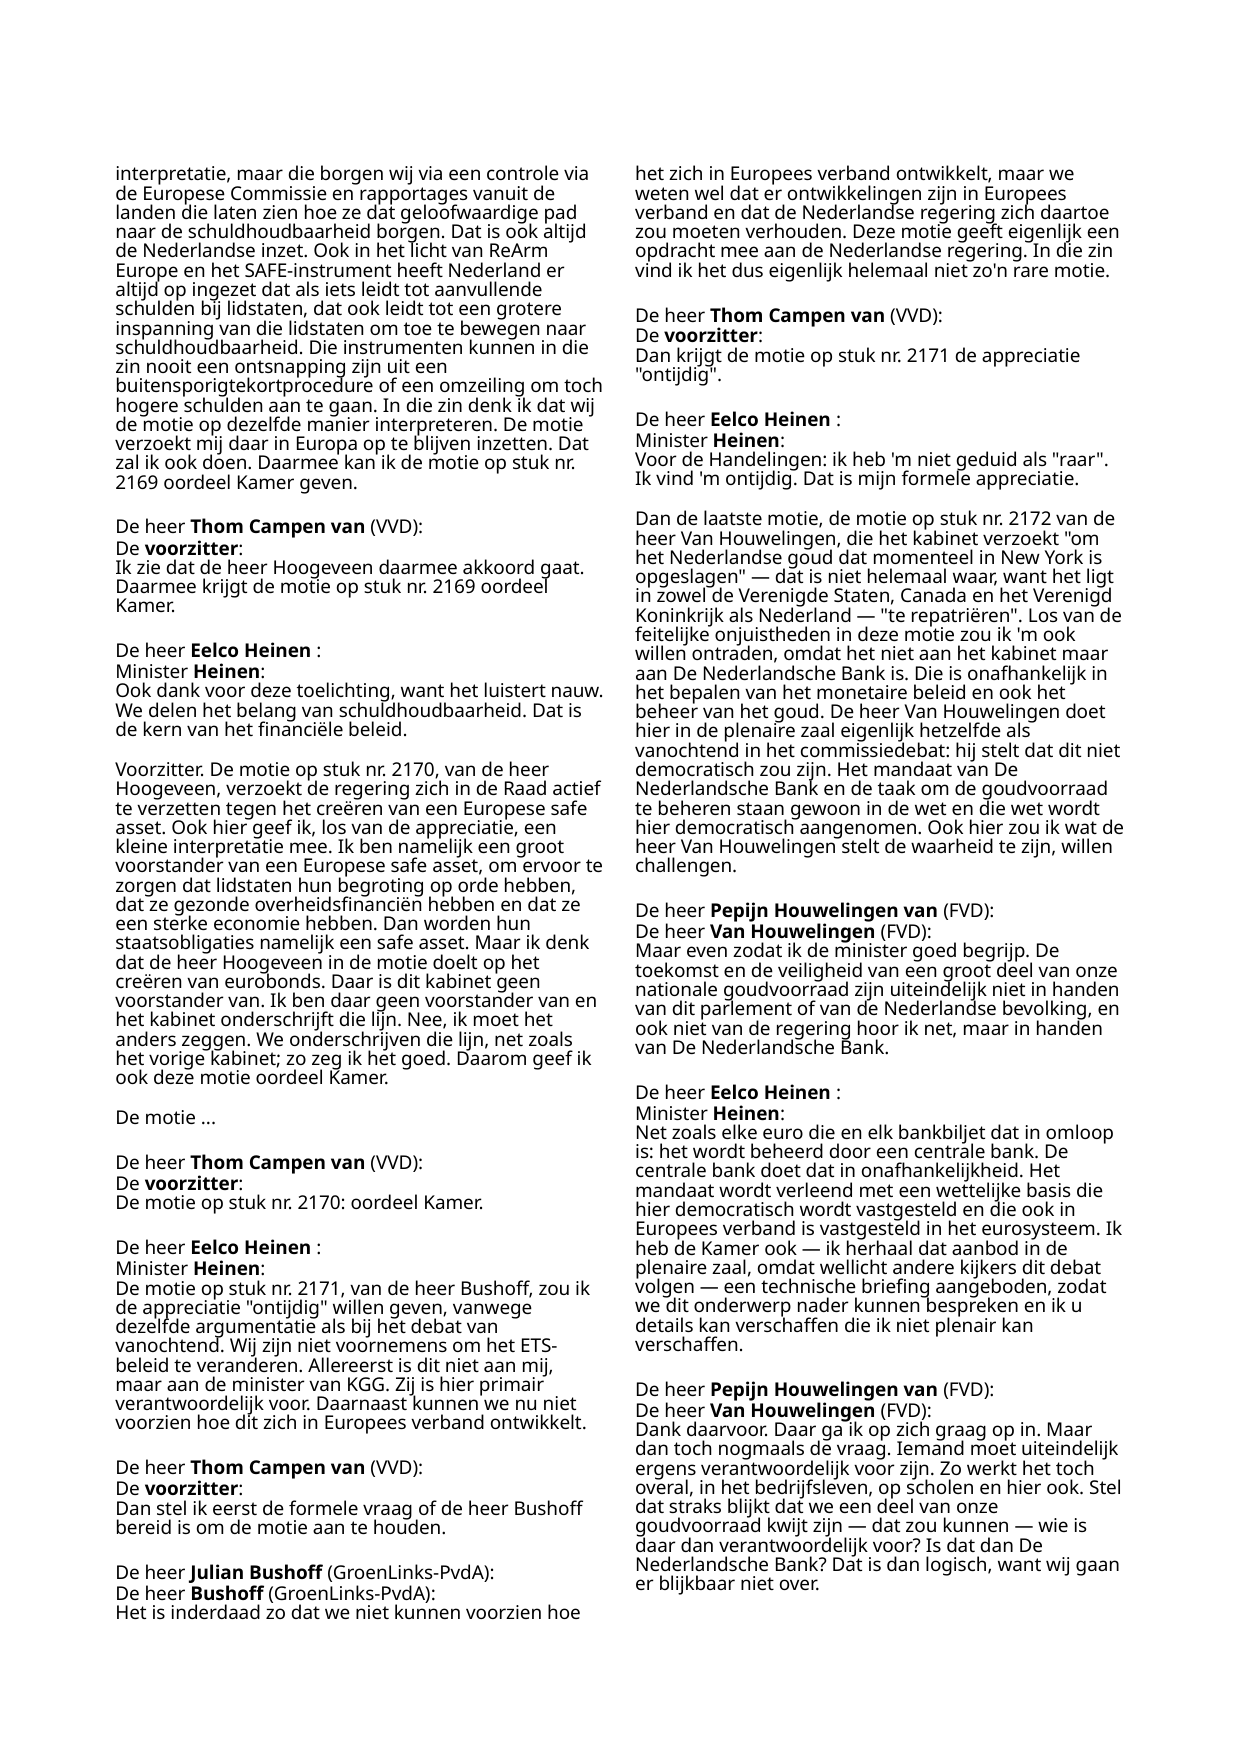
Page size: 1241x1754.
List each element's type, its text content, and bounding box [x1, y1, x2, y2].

text Minister Heinen: [635, 432, 1125, 451]
text De motie op stuk nr. 2170: oordeel Kamer. [115, 1194, 605, 1214]
text De voorzitter: [115, 1175, 605, 1194]
text De heer Van Houwelingen (FVD): [635, 1402, 1125, 1421]
text De motie ... [115, 1109, 605, 1128]
text Minister Heinen: [635, 1104, 1125, 1124]
text De voorzitter: [115, 539, 605, 559]
text De voorzitter: [115, 1480, 605, 1499]
text Voor de Handelingen: ik heb 'm niet geduid als "raar". Ik vind 'm ontijdig. Dat is mijn formele appreciatie. [635, 451, 1125, 490]
text De heer Van Houwelingen (FVD): [635, 923, 1125, 942]
text interpretatie, maar die borgen wij via een controle via de Europese Commissie en rapportages vanuit de landen die laten zien hoe ze dat geloofwaardige pad naar de schuldhoudbaarheid borgen. Dat is ook altijd de Nederlandse inzet. Ook in het licht van ReArm Europe en het SAFE-instrument heeft Nederland er altijd op ingezet dat als iets leidt tot aanvullende schulden bij lidstaten, dat ook leidt tot een grotere inspanning van die lidstaten om toe te bewegen naar schuldhoudbaarheid. Die instrumenten kunnen in die zin nooit een ontsnapping zijn uit een buitensporigtekortprocedure of een omzeiling om toch hogere schulden aan te gaan. In die zin denk ik dat wij de motie op dezelfde manier interpreteren. De motie verzoekt mij daar in Europa op te blijven inzetten. Dat zal ik ook doen. Daarmee kan ik de motie op stuk nr. 2169 oordeel Kamer geven. [115, 165, 605, 493]
text De heer Pepijn Houwelingen van (FVD): [635, 1376, 1125, 1402]
text Ook dank voor deze toelichting, want het luistert nauw. We delen het belang van schuldhoudbaarheid. Dat is de kern van het financiële beleid. [115, 682, 605, 740]
text Dan stel ik eerst de formele vraag of de heer Bushoff bereid is om de motie aan te houden. [115, 1499, 605, 1538]
text De heer Pepijn Houwelingen van (FVD): [635, 897, 1125, 923]
text De heer Thom Campen van (VVD): [115, 514, 605, 539]
text Minister Heinen: [115, 1260, 605, 1279]
text De heer Eelco Heinen : [115, 637, 605, 663]
text De heer Eelco Heinen : [635, 1079, 1125, 1104]
text De heer Julian Bushoff (GroenLinks-PvdA): [115, 1559, 605, 1584]
text Dank daarvoor. Daar ga ik op zich graag op in. Maar dan toch nogmaals de vraag. Iemand moet uiteindelijk ergens verantwoordelijk voor zijn. Zo werkt het toch overal, in het bedrijfsleven, op scholen en hier ook. Stel dat straks blijkt dat we een deel van onze goudvoorraad kwijt zijn — dat zou kunnen — wie is daar dan verantwoordelijk voor? Is dat dan De Nederlandsche Bank? Dat is dan logisch, want wij gaan er blijkbaar niet over. [635, 1421, 1125, 1594]
text De heer Thom Campen van (VVD): [115, 1149, 605, 1175]
text De motie op stuk nr. 2171, van de heer Bushoff, zou ik de appreciatie "ontijdig" willen geven, vanwege dezelfde argumentatie als bij het debat van vanochtend. Wij zijn niet voornemens om het ETS-beleid te veranderen. Allereerst is dit niet aan mij, maar aan de minister van KGG. Zij is hier primair verantwoordelijk voor. Daarnaast kunnen we nu niet voorzien hoe dit zich in Europees verband ontwikkelt. [115, 1279, 605, 1434]
text De heer Eelco Heinen : [115, 1234, 605, 1260]
text Net zoals elke euro die en elk bankbiljet dat in omloop is: het wordt beheerd door een centrale bank. De centrale bank doet dat in onafhankelijkheid. Het mandaat wordt verleend met een wettelijke basis die hier democratisch wordt vastgesteld en die ook in Europees verband is vastgesteld in het eurosysteem. Ik heb de Kamer ook — ik herhaal dat aanbod in de plenaire zaal, omdat wellicht andere kijkers dit debat volgen — een technische briefing aangeboden, zodat we dit onderwerp nader kunnen bespreken en ik u details kan verschaffen die ik niet plenair kan verschaffen. [635, 1124, 1125, 1355]
text Voorzitter. De motie op stuk nr. 2170, van de heer Hoogeveen, verzoekt de regering zich in de Raad actief te verzetten tegen het creëren van een Europese safe asset. Ook hier geef ik, los van de appreciatie, een kleine interpretatie mee. Ik ben namelijk een groot voorstander van een Europese safe asset, om ervoor te zorgen dat lidstaten hun begroting op orde hebben, dat ze gezonde overheidsfinanciën hebben en dat ze een sterke economie hebben. Dan worden hun staatsobligaties namelijk een safe asset. Maar ik denk dat de heer Hoogeveen in de motie doelt op het creëren van eurobonds. Daar is dit kabinet geen voorstander van. Ik ben daar geen voorstander van en het kabinet onderschrijft die lijn. Nee, ik moet het anders zeggen. We onderschrijven die lijn, net zoals het vorige kabinet; zo zeg ik het goed. Daarom geef ik ook deze motie oordeel Kamer. [115, 761, 605, 1088]
text Dan krijgt de motie op stuk nr. 2171 de appreciatie "ontijdig". [635, 347, 1125, 385]
text De heer Thom Campen van (VVD): [635, 302, 1125, 327]
text het zich in Europees verband ontwikkelt, maar we weten wel dat er ontwikkelingen zijn in Europees verband en dat de Nederlandse regering zich daartoe zou moeten verhouden. Deze motie geeft eigenlijk een opdracht mee aan de Nederlandse regering. In die zin vind ik het dus eigenlijk helemaal niet zo'n rare motie. [635, 165, 1125, 281]
text Minister Heinen: [115, 663, 605, 682]
text De heer Bushoff (GroenLinks-PvdA): [115, 1584, 605, 1604]
text Het is inderdaad zo dat we niet kunnen voorzien hoe [115, 1604, 605, 1623]
text De voorzitter: [635, 327, 1125, 347]
text Maar even zodat ik de minister goed begrijp. De toekomst en de veiligheid van een groot deel van onze nationale goudvoorraad zijn uiteindelijk niet in handen van dit parlement of van de Nederlandse bevolking, en ook niet van de regering hoor ik net, maar in handen van De Nederlandsche Bank. [635, 942, 1125, 1058]
text Ik zie dat de heer Hoogeveen daarmee akkoord gaat. Daarmee krijgt de motie op stuk nr. 2169 oordeel Kamer. [115, 559, 605, 617]
text De heer Thom Campen van (VVD): [115, 1454, 605, 1480]
text Dan de laatste motie, de motie op stuk nr. 2172 van de heer Van Houwelingen, die het kabinet verzoekt "om het Nederlandse goud dat momenteel in New York is opgeslagen" — dat is niet helemaal waar, want het ligt in zowel de Verenigde Staten, Canada en het Verenigd Koninkrijk als Nederland — "te repatriëren". Los van de feitelijke onjuistheden in deze motie zou ik 'm ook willen ontraden, omdat het niet aan het kabinet maar aan De Nederlandsche Bank is. Die is onafhankelijk in het bepalen van het monetaire beleid en ook het beheer van het goud. De heer Van Houwelingen doet hier in de plenaire zaal eigenlijk hetzelfde als vanochtend in het commissiedebat: hij stelt dat dit niet democratisch zou zijn. Het mandaat van De Nederlandsche Bank en de taak om de goudvoorraad te beheren staan gewoon in de wet en die wet wordt hier democratisch aangenomen. Ook hier zou ik wat de heer Van Houwelingen stelt de waarheid te zijn, willen challengen. [635, 510, 1125, 877]
text De heer Eelco Heinen : [635, 406, 1125, 432]
